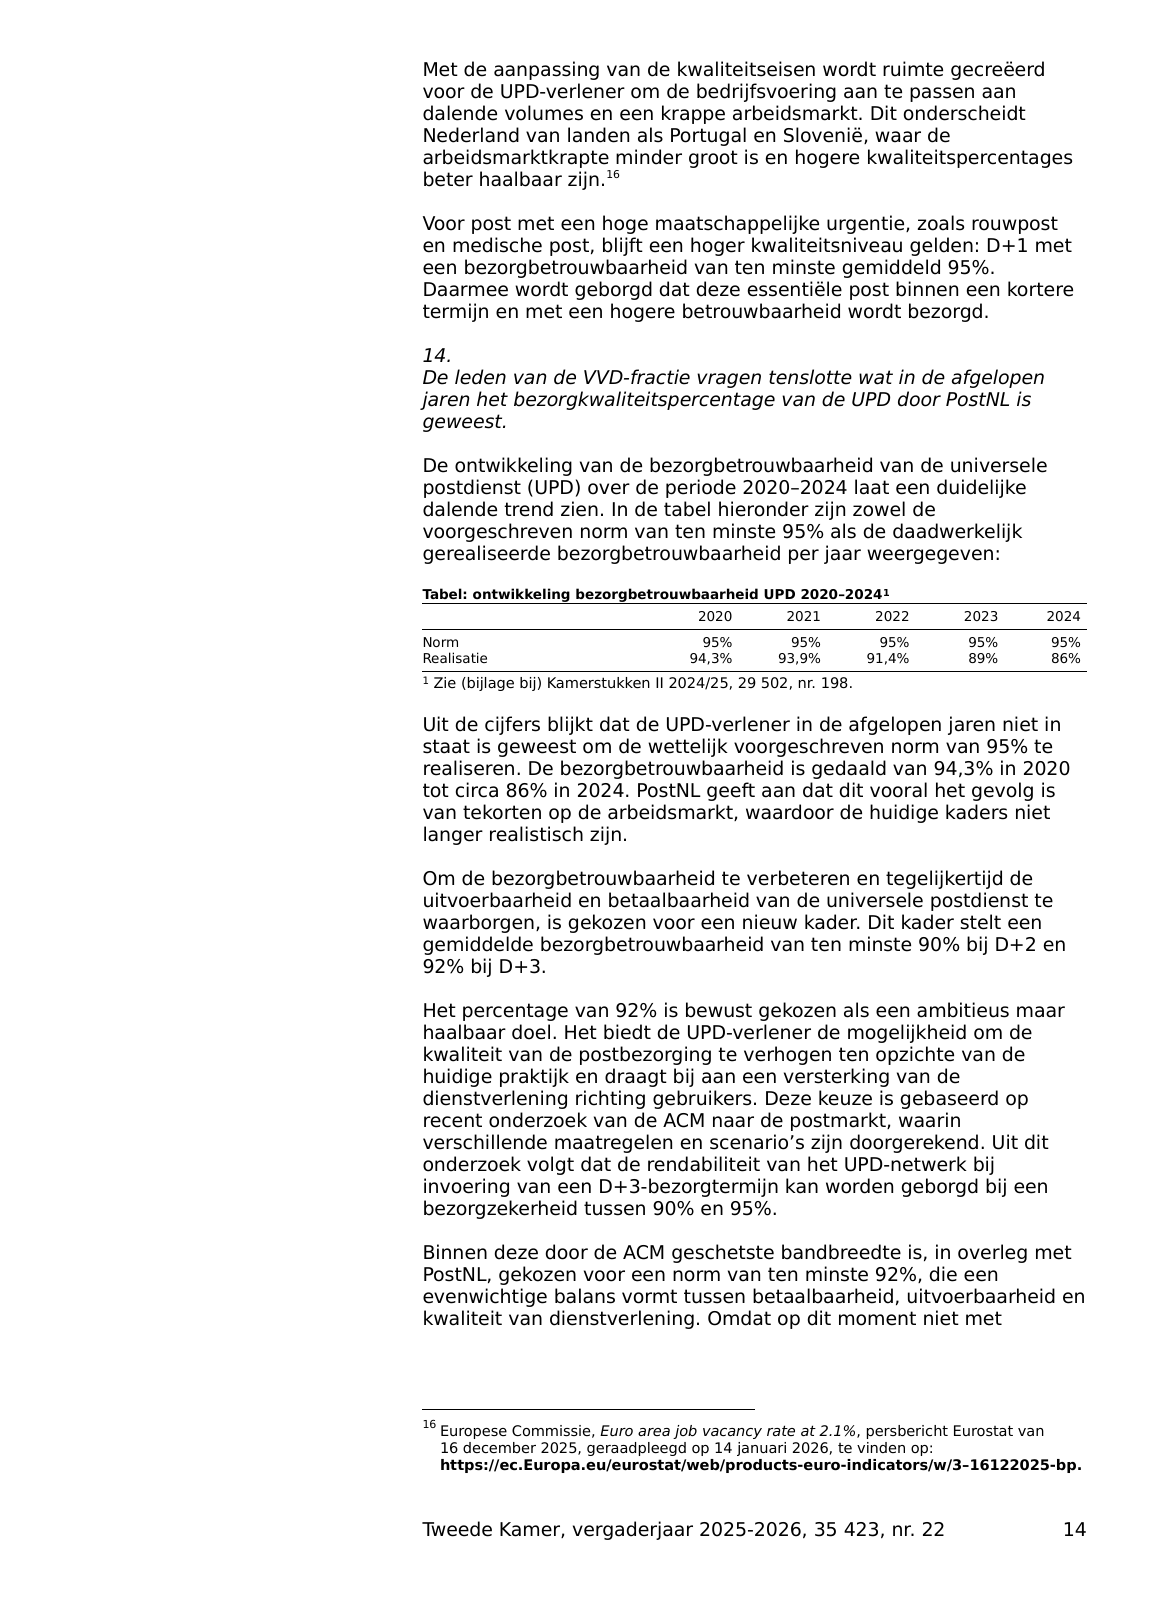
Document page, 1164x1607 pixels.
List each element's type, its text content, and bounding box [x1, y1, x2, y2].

text Het percentage van 92% is bewust gekozen als een ambitieus maar haalbaar doel. Het biedt de UPD-verlener de mogelijkheid om de kwaliteit van de postbezorging te verhogen ten opzichte van de huidige praktijk en draagt bij aan een versterking van de dienstverlening richting gebruikers. Deze keuze is gebaseerd op recent onderzoek van de ACM naar de postmarkt, waarin verschillende maatregelen en scenario’s zijn doorgerekend. Uit dit onderzoek volgt dat de rendabiliteit van het UPD-netwerk bij invoering van een D+3-bezorgtermijn kan worden geborgd bij een bezorgzekerheid tussen 90% en 95%. [422, 1000, 1087, 1220]
table_cell 2021 [738, 604, 827, 629]
text Met de aanpassing van de kwaliteitseisen wordt ruimte gecreëerd voor de UPD-verlener om de bedrijfsvoering aan te passen aan dalende volumes en een krappe arbeidsmarkt. Dit onderscheidt Nederland van landen als Portugal en Slovenië, waar de arbeidsmarktkrapte minder groot is en hogere kwaliteitspercentages beter haalbaar zijn. [422, 59, 1087, 191]
table_cell [422, 604, 649, 629]
text De ontwikkeling van de bezorgbetrouwbaarheid van de universele postdienst (UPD) over de periode 2020–2024 laat een duidelijke dalende trend zien. In de tabel hieronder zijn zowel de voorgeschreven norm van ten minste 95% als de daadwerkelijk gerealiseerde bezorgbetrouwbaarheid per jaar weergegeven: [422, 455, 1087, 565]
table_cell 95% [738, 630, 827, 650]
text De leden van de VVD-fractie vragen tenslotte wat in de afgelopen jaren het bezorgkwaliteitspercentage van de UPD door PostNL is geweest. [422, 367, 1087, 433]
table_cell 1 Zie (bijlage bij) Kamerstukken II 2024/25, 29 502, nr. 198. [422, 672, 1087, 692]
table_cell 89% [915, 650, 1004, 671]
table_cell 2020 [650, 604, 738, 629]
table_cell Norm [422, 630, 649, 650]
table_cell 2024 [1004, 604, 1087, 629]
text Voor post met een hoge maatschappelijke urgentie, zoals rouwpost en medische post, blijft een hoger kwaliteitsniveau gelden: D+1 met een bezorgbetrouwbaarheid van ten minste gemiddeld 95%. Daarmee wordt geborgd dat deze essentiële post binnen een kortere termijn en met een hogere betrouwbaarheid wordt bezorgd. [422, 213, 1087, 323]
table_cell 94,3% [650, 650, 738, 671]
text Om de bezorgbetrouwbaarheid te verbeteren en tegelijkertijd de uitvoerbaarheid en betaalbaarheid van de universele postdienst te waarborgen, is gekozen voor een nieuw kader. Dit kader stelt een gemiddelde bezorgbetrouwbaarheid van ten minste 90% bij D+2 en 92% bij D+3. [422, 868, 1087, 978]
text 14. [422, 345, 1087, 367]
table_cell 86% [1004, 650, 1087, 671]
table_cell 95% [827, 630, 915, 650]
table_cell 93,9% [738, 650, 827, 671]
table_header Tabel: ontwikkeling bezorgbetrouwbaarheid UPD 2020–20241 [422, 587, 1087, 603]
table_cell 2022 [827, 604, 915, 629]
table_cell 95% [1004, 630, 1087, 650]
table_cell 95% [915, 630, 1004, 650]
table_cell 91,4% [827, 650, 915, 671]
table_cell 95% [650, 630, 738, 650]
table_cell 2023 [915, 604, 1004, 629]
text Binnen deze door de ACM geschetste bandbreedte is, in overleg met PostNL, gekozen voor een norm van ten minste 92%, die een evenwichtige balans vormt tussen betaalbaarheid, uitvoerbaarheid en kwaliteit van dienstverlening. Omdat op dit moment niet met [422, 1242, 1087, 1330]
text Europese Commissie, Euro area job vacancy rate at 2.1%, persbericht Eurostat van 16 december 2025, geraadpleegd op 14 januari 2026, te vinden op: https://ec.Europa.eu/eurostat/web/products-euro-indicators/w/3–16122025-bp. [422, 1418, 1087, 1474]
table_cell Realisatie [422, 650, 649, 671]
text Uit de cijfers blijkt dat de UPD-verlener in de afgelopen jaren niet in staat is geweest om de wettelijk voorgeschreven norm van 95% te realiseren. De bezorgbetrouwbaarheid is gedaald van 94,3% in 2020 tot circa 86% in 2024. PostNL geeft aan dat dit vooral het gevolg is van tekorten op de arbeidsmarkt, waardoor de huidige kaders niet langer realistisch zijn. [422, 714, 1087, 846]
